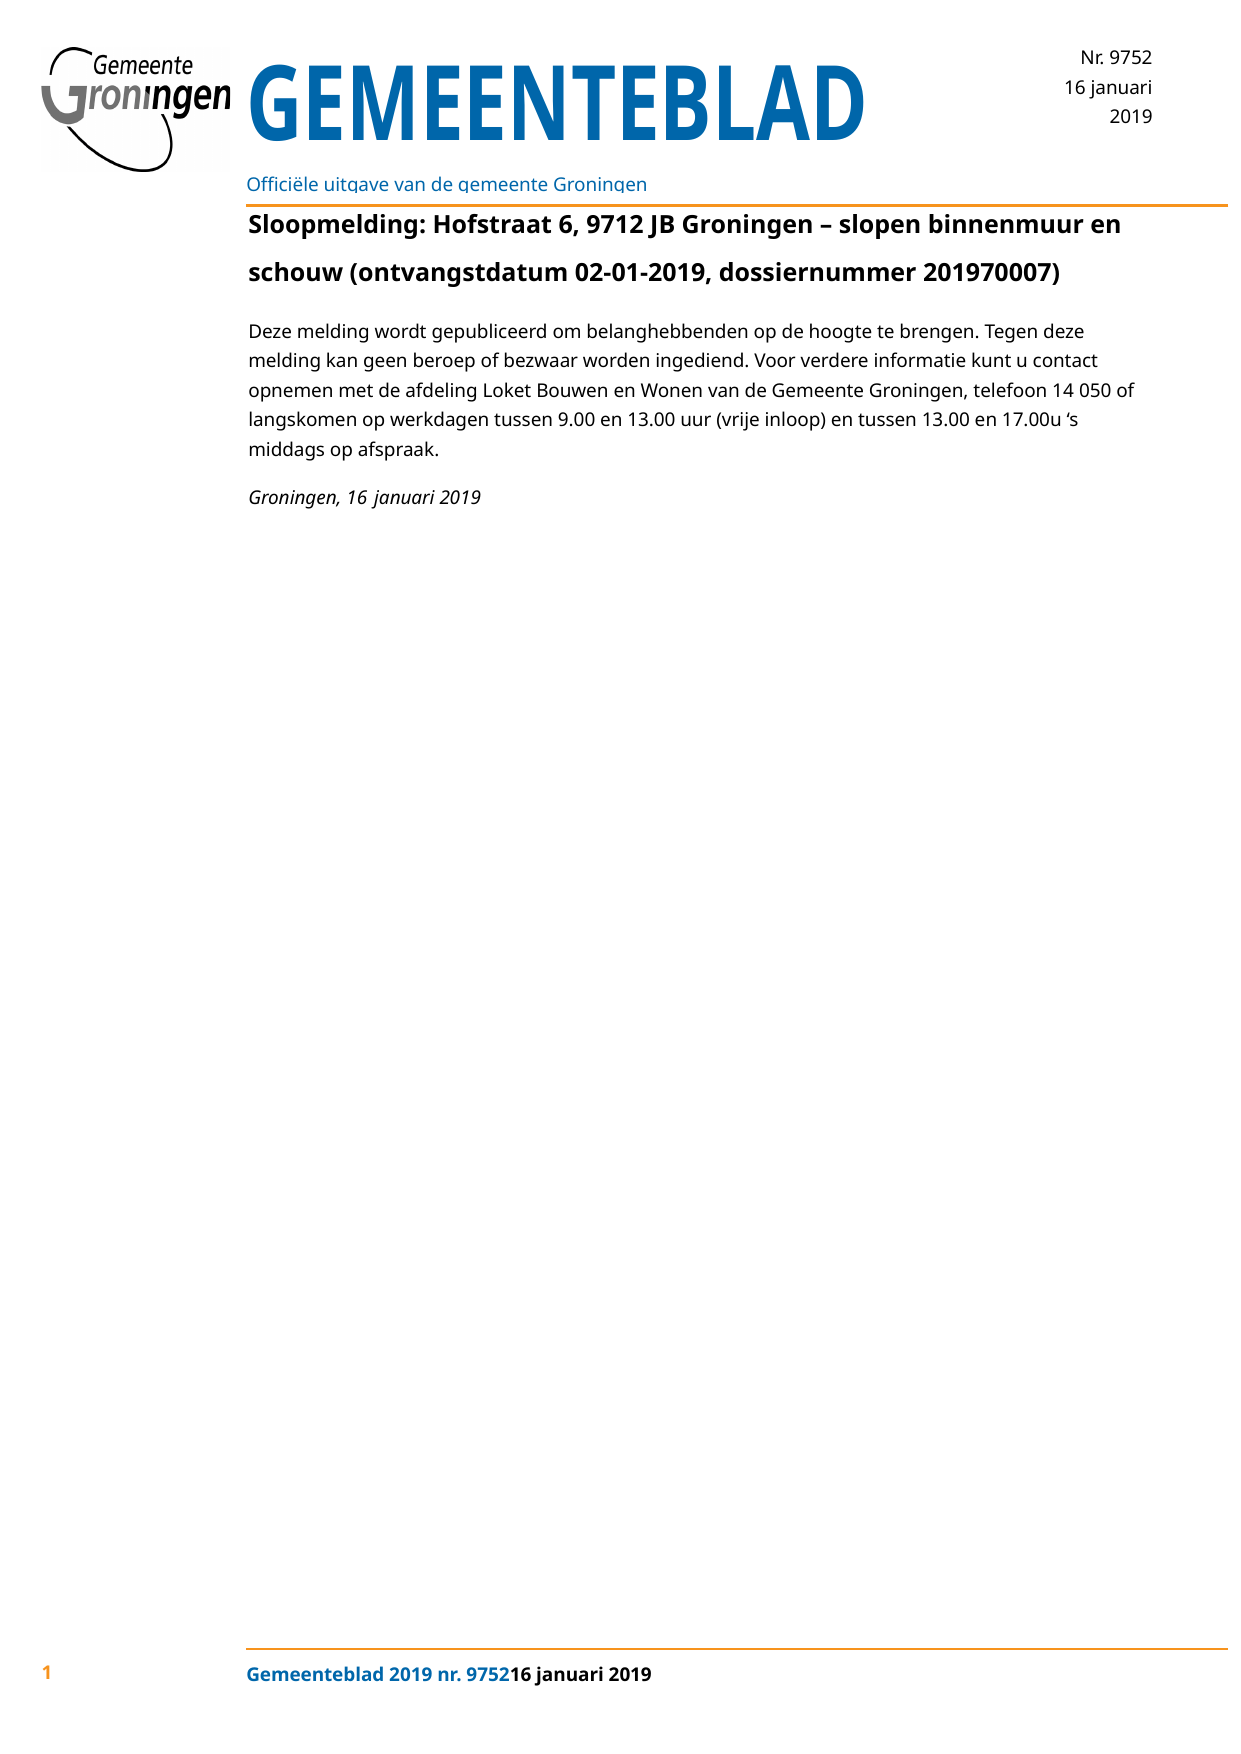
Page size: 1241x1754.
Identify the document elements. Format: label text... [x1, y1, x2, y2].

text Groningen, 16 januari 2019 [248, 484, 1152, 510]
text Deze melding wordt gepubliceerd om belanghebbenden op de hoogte te brengen. Tegen deze melding kan geen beroep of bezwaar worden ingediend. Voor verdere informatie kunt u contact opnemen met de afdeling Loket Bouwen en Wonen van de Gemeente Groningen, telefoon 14 050 of langskomen op werkdagen tussen 9.00 en 13.00 uur (vrije inloop) en tussen 13.00 en 17.00u ‘s middags op afspraak. [248, 318, 1152, 462]
text Sloopmelding: Hofstraat 6, 9712 JB Groningen – slopen binnenmuur en schouw (ontvangstdatum 02-01-2019, dossiernummer 201970007) [248, 207, 1152, 288]
picture [41, 47, 231, 172]
